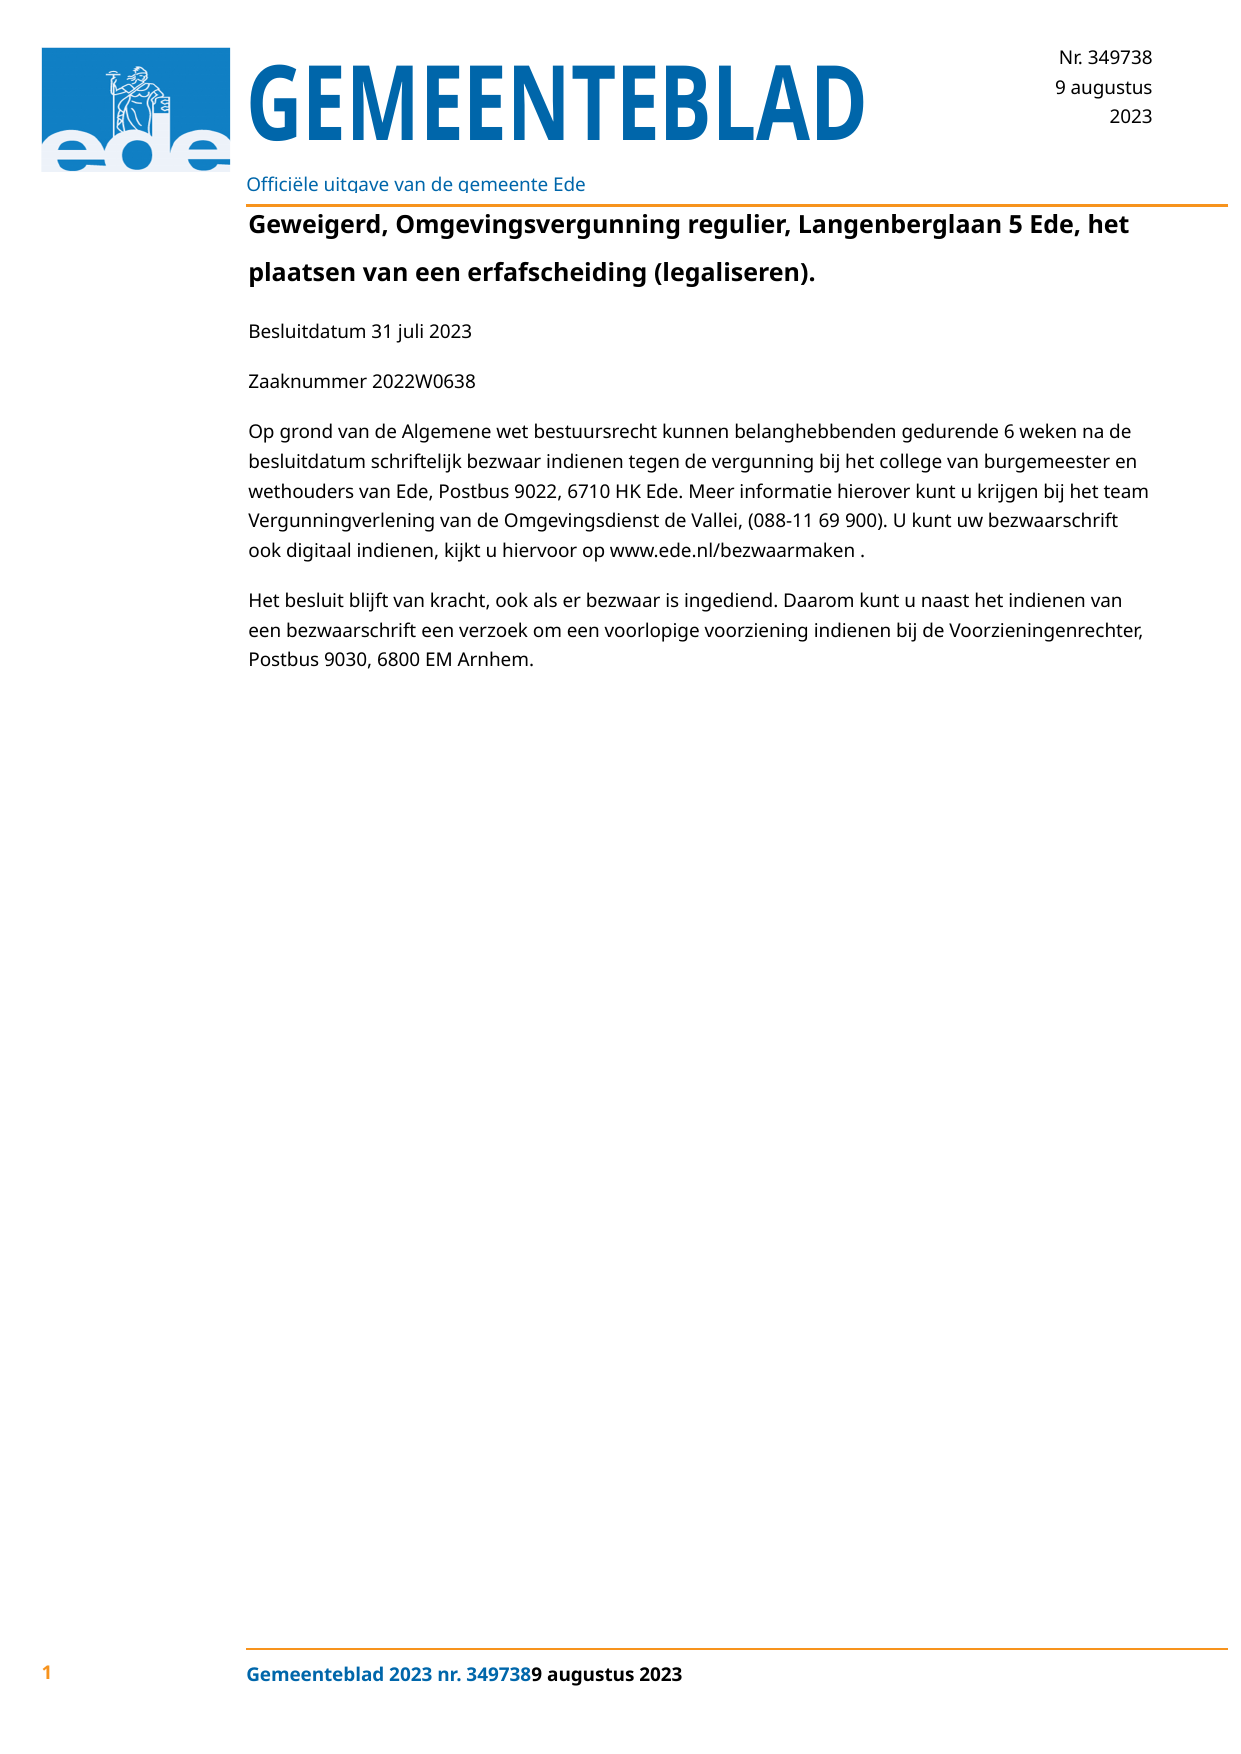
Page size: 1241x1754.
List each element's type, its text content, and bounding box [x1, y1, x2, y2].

picture [41, 47, 231, 172]
text Besluitdatum 31 juli 2023 [248, 318, 1152, 344]
text Geweigerd, Omgevingsvergunning regulier, Langenberglaan 5 Ede, het plaatsen van een erfafscheiding (legaliseren). [248, 207, 1152, 288]
text Op grond van de Algemene wet bestuursrecht kunnen belanghebbenden gedurende 6 weken na de besluitdatum schriftelijk bezwaar indienen tegen de vergunning bij het college van burgemeester en wethouders van Ede, Postbus 9022, 6710 HK Ede. Meer informatie hierover kunt u krijgen bij het team Vergunningverlening van de Omgevingsdienst de Vallei, (088-11 69 900). U kunt uw bezwaarschrift ook digitaal indienen, kijkt u hiervoor op www.ede.nl/bezwaarmaken . [248, 419, 1152, 563]
text Het besluit blijft van kracht, ook als er bezwaar is ingediend. Daarom kunt u naast het indienen van een bezwaarschrift een verzoek om een voorlopige voorziening indienen bij de Voorzieningenrechter, Postbus 9030, 6800 EM Arnhem. [248, 587, 1152, 672]
text Zaaknummer 2022W0638 [248, 368, 1152, 394]
